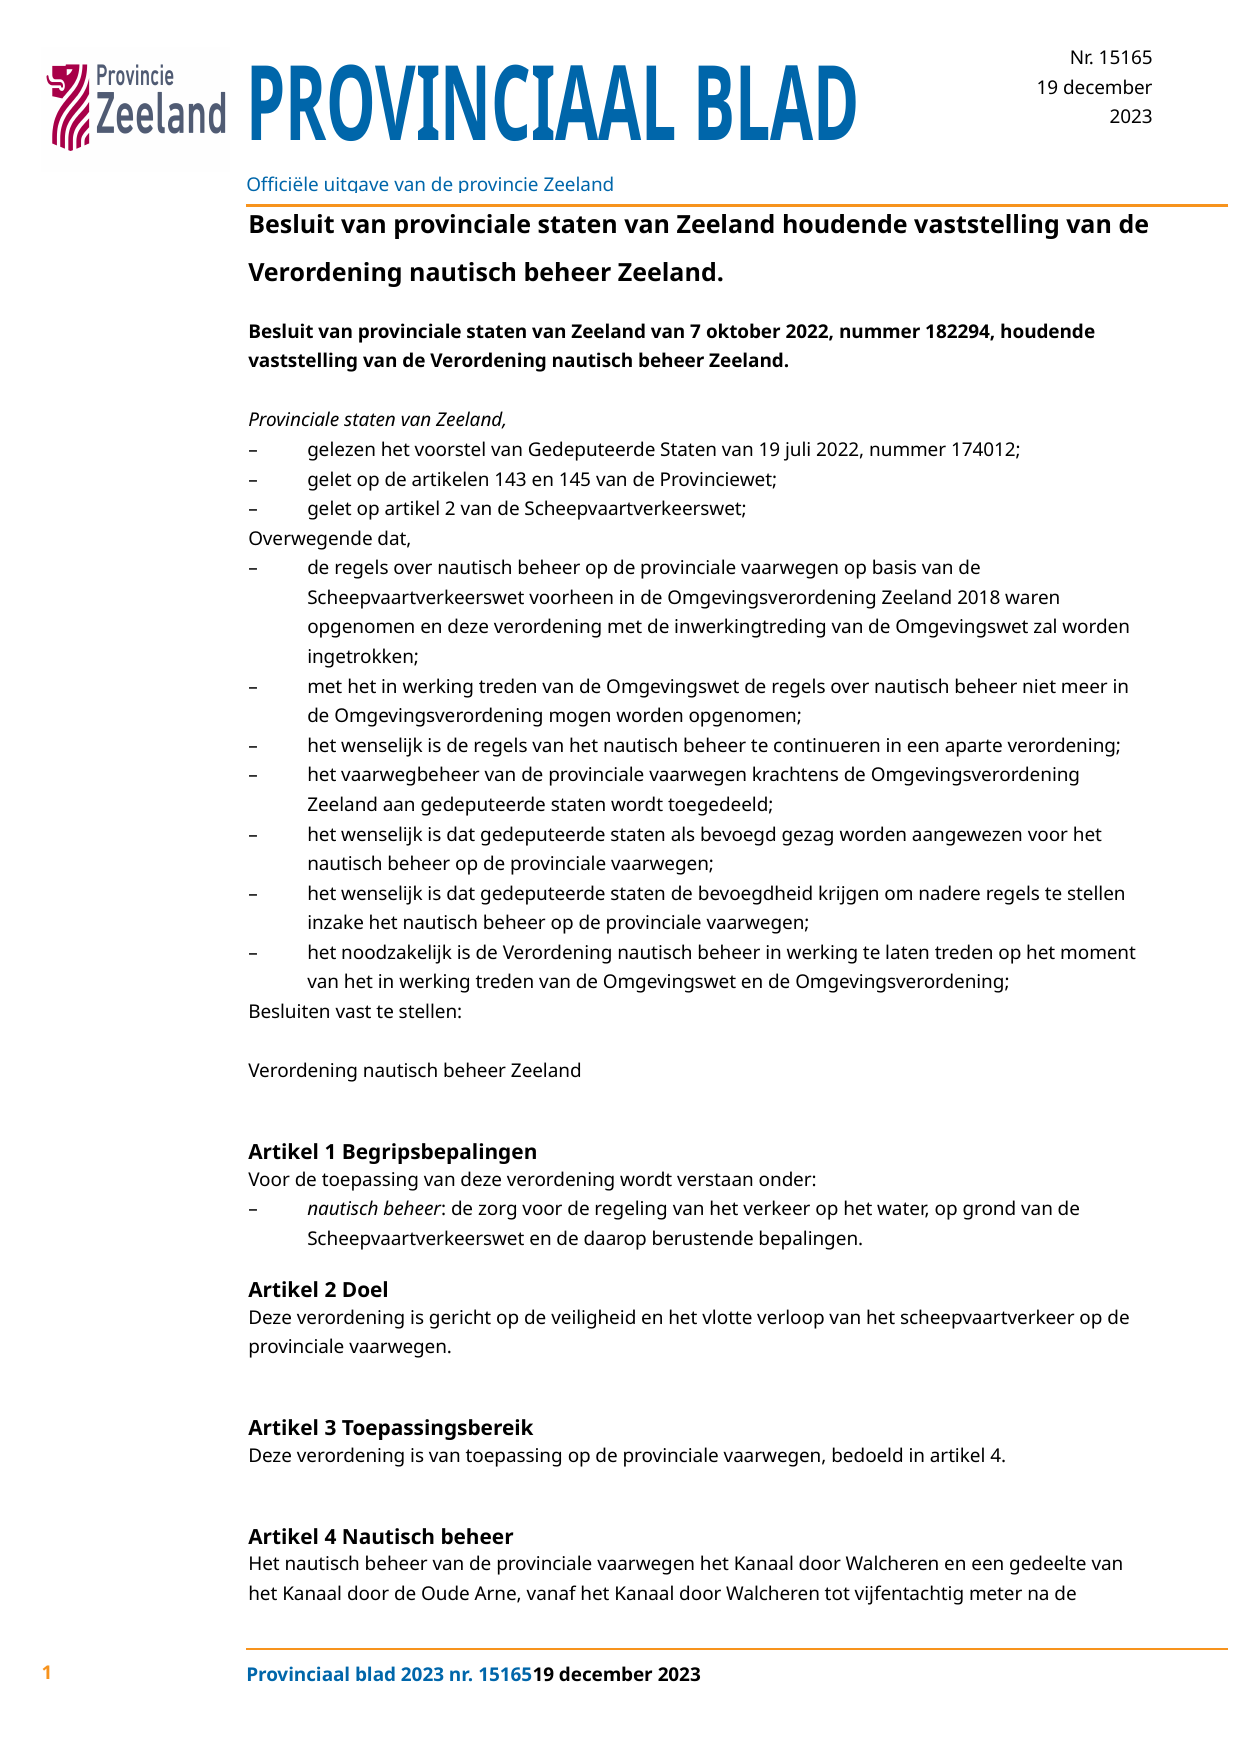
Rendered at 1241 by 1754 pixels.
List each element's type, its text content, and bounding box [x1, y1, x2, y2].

text Verordening nautisch beheer Zeeland [248, 1057, 1152, 1083]
list met het in werking treden van de Omgevingswet de regels over nautisch beheer niet meer in de Omgevingsverordening mogen worden opgenomen; [248, 673, 1152, 728]
list het wenselijk is dat gedeputeerde staten als bevoegd gezag worden aangewezen voor het nautisch beheer op de provinciale vaarwegen; [248, 821, 1152, 876]
list de regels over nautisch beheer op de provinciale vaarwegen op basis van de Scheepvaartverkeerswet voorheen in de Omgevingsverordening Zeeland 2018 waren opgenomen en deze verordening met de inwerkingtreding van de Omgevingswet zal worden ingetrokken; [248, 554, 1152, 669]
text Het nautisch beheer van de provinciale vaarwegen het Kanaal door Walcheren en een gedeelte van het Kanaal door de Oude Arne, vanaf het Kanaal door Walcheren tot vijfentachtig meter na de [248, 1550, 1152, 1606]
text Artikel 2 Doel [248, 1276, 1152, 1304]
list gelezen het voorstel van Gedeputeerde Staten van 19 juli 2022, nummer 174012; [248, 436, 1152, 462]
list het vaarwegbeheer van de provinciale vaarwegen krachtens de Omgevingsverordening Zeeland aan gedeputeerde staten wordt toegedeeld; [248, 762, 1152, 817]
text Provinciale staten van Zeeland, [248, 407, 1152, 432]
text Besluit van provinciale staten van Zeeland van 7 oktober 2022, nummer 182294, houdende vaststelling van de Verordening nautisch beheer Zeeland. [248, 318, 1152, 373]
list het wenselijk is de regels van het nautisch beheer te continueren in een aparte verordening; [248, 732, 1152, 758]
list nautisch beheer: de zorg voor de regeling van het verkeer op het water, op grond van de Scheepvaartverkeerswet en de daarop berustende bepalingen. [248, 1196, 1152, 1251]
list het noodzakelijk is de Verordening nautisch beheer in werking te laten treden op het moment van het in werking treden van de Omgevingswet en de Omgevingsverordening; [248, 939, 1152, 994]
list gelet op de artikelen 143 en 145 van de Provinciewet; [248, 466, 1152, 492]
text Overwegende dat, [248, 525, 1152, 551]
text Artikel 4 Nautisch beheer [248, 1522, 1152, 1550]
picture [41, 47, 231, 172]
list het wenselijk is dat gedeputeerde staten de bevoegdheid krijgen om nadere regels te stellen inzake het nautisch beheer op de provinciale vaarwegen; [248, 880, 1152, 935]
text Deze verordening is gericht op de veiligheid en het vlotte verloop van het scheepvaartverkeer op de provinciale vaarwegen. [248, 1304, 1152, 1359]
text Besluit van provinciale staten van Zeeland houdende vaststelling van de Verordening nautisch beheer Zeeland. [248, 207, 1152, 288]
text Artikel 3 Toepassingsbereik [248, 1413, 1152, 1442]
text Deze verordening is van toepassing op de provinciale vaarwegen, bedoeld in artikel 4. [248, 1442, 1152, 1468]
text Besluiten vast te stellen: [248, 998, 1152, 1024]
text Artikel 1 Begripsbepalingen [248, 1137, 1152, 1166]
list gelet op artikel 2 van de Scheepvaartverkeerswet; [248, 495, 1152, 521]
text Voor de toepassing van deze verordening wordt verstaan onder: [248, 1166, 1152, 1192]
